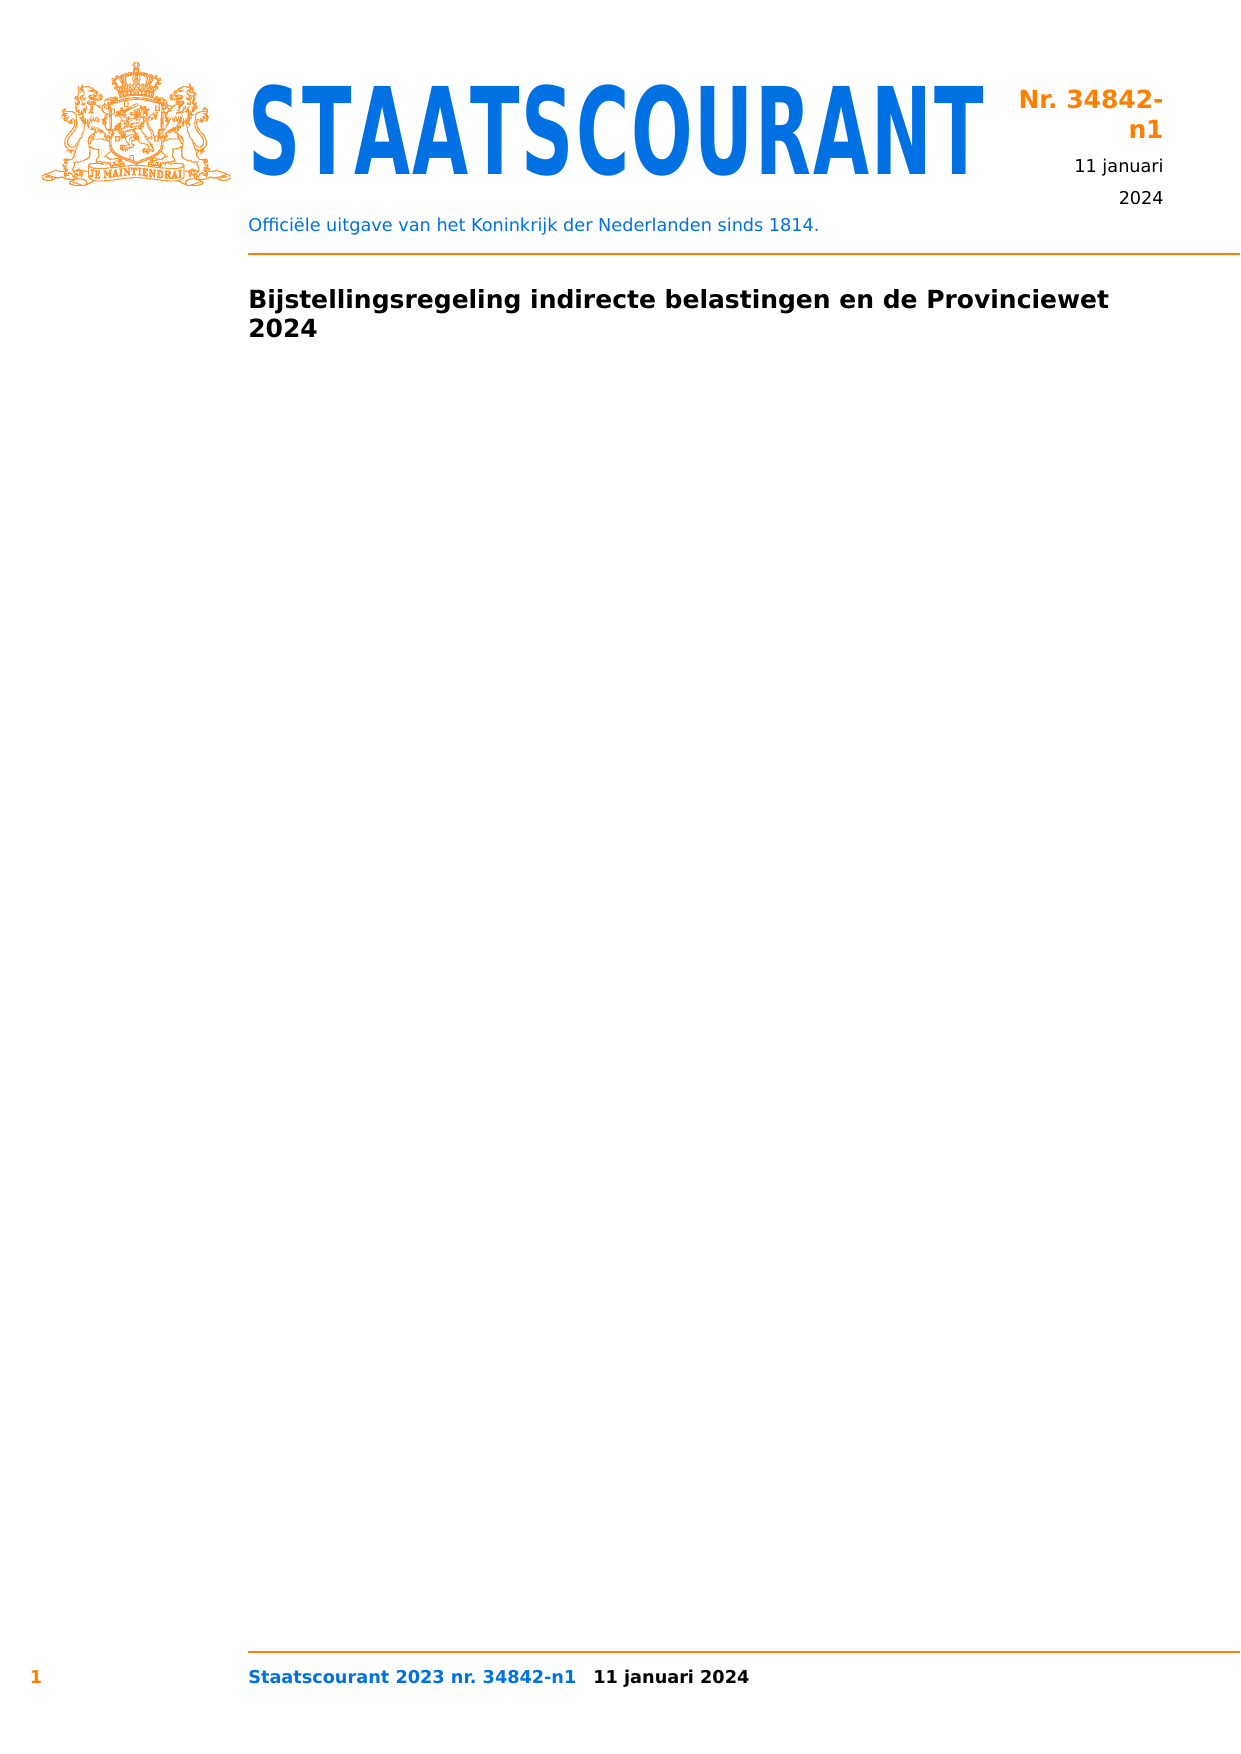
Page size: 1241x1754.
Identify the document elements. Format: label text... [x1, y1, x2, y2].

subtitle Bijstellingsregeling indirecte belastingen en de Provinciewet 2024 [248, 285, 1163, 344]
table_header [25, 62, 248, 253]
table_cell 2024 [998, 183, 1240, 215]
table_header STAATSCOURANT [248, 62, 998, 215]
table_header Nr. 34842-n1 [998, 62, 1240, 150]
picture [41, 62, 231, 186]
table_cell Officiële uitgave van het Koninkrijk der Nederlanden sinds 1814. [248, 215, 1240, 253]
table_cell 11 januari [998, 150, 1240, 182]
